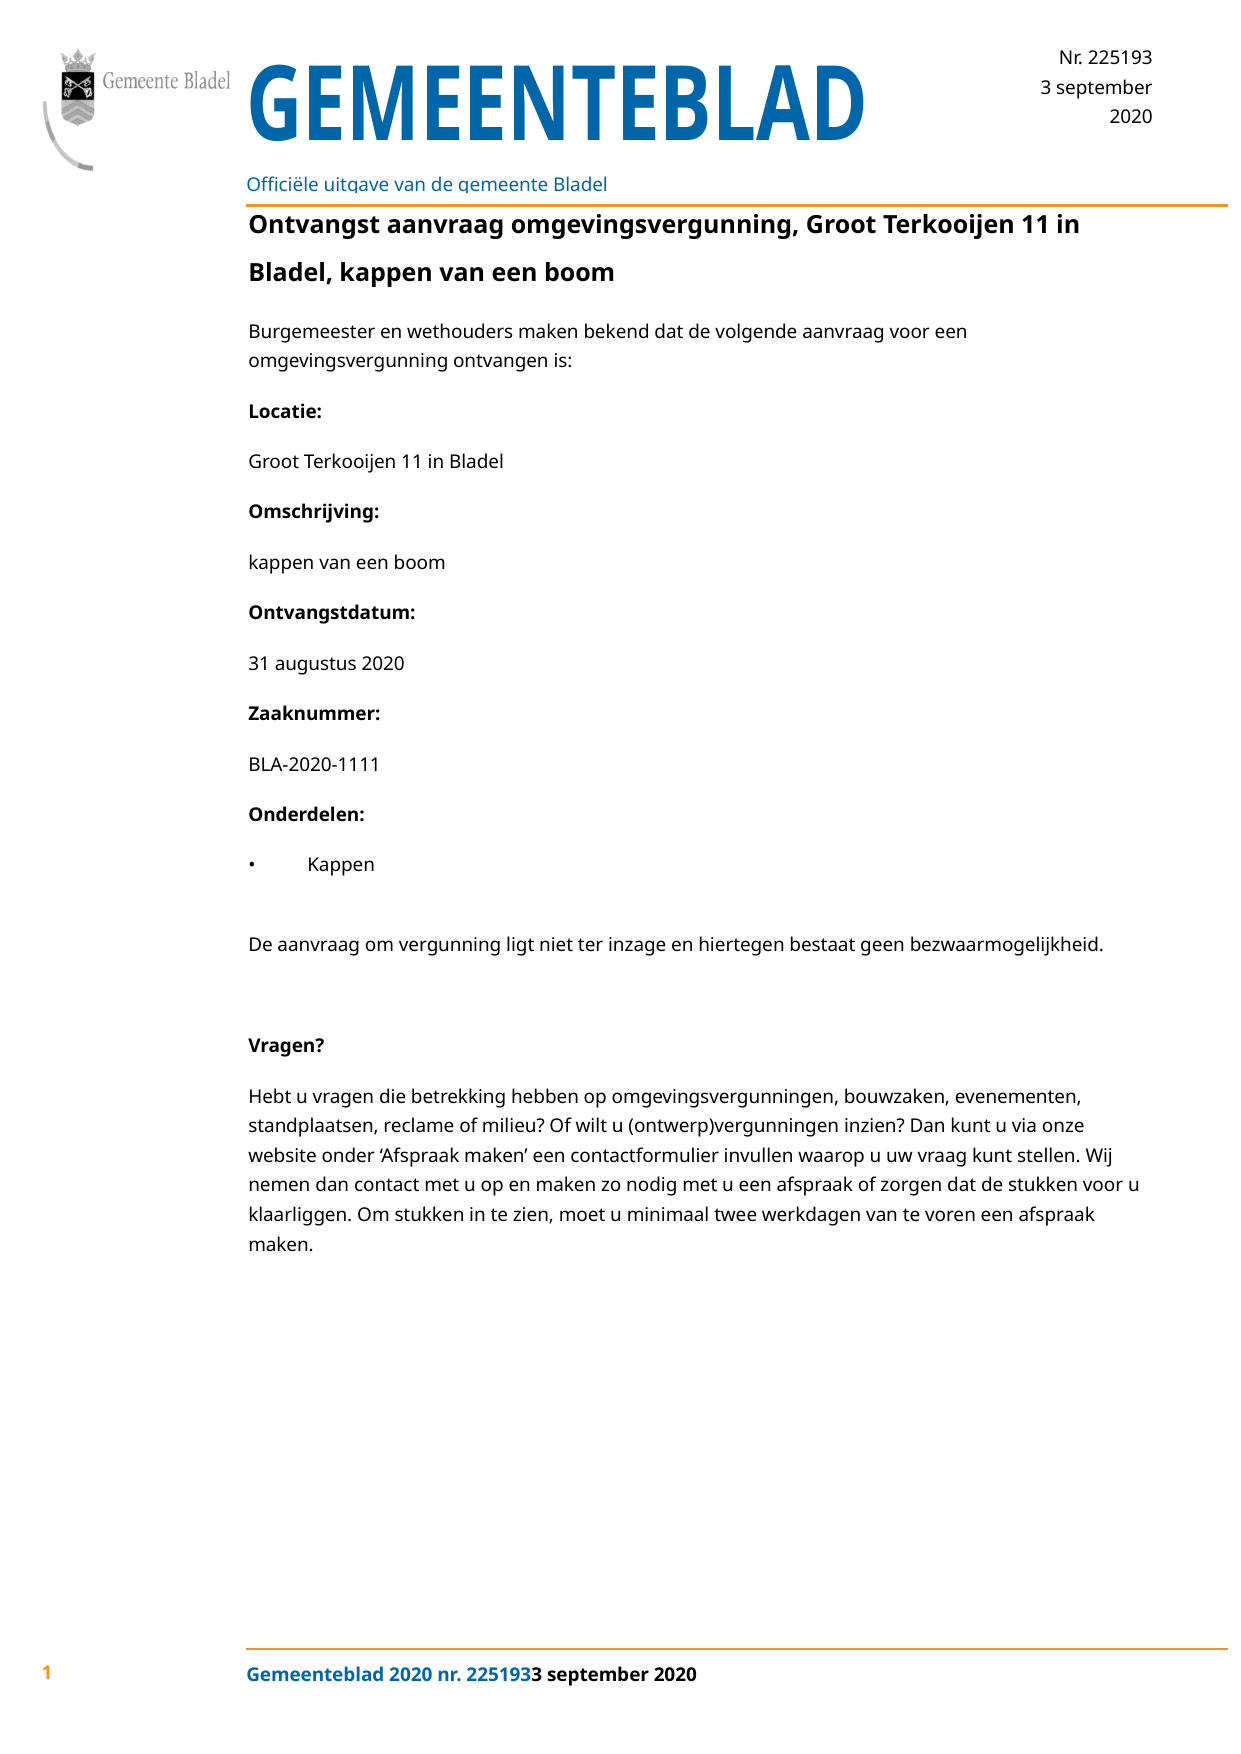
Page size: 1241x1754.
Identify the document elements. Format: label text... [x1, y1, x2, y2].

list Kappen [248, 852, 1152, 877]
picture [41, 47, 231, 172]
text De aanvraag om vergunning ligt niet ter inzage en hiertegen bestaat geen bezwaarmogelijkheid. [248, 932, 1152, 957]
text Ontvangstdatum: [248, 599, 1152, 625]
text Hebt u vragen die betrekking hebben op omgevingsvergunningen, bouwzaken, evenementen, standplaatsen, reclame of milieu? Of wilt u (ontwerp)vergunningen inzien? Dan kunt u via onze website onder ‘Afspraak maken’ een contactformulier invullen waarop u uw vraag kunt stellen. Wij nemen dan contact met u op en maken zo nodig met u een afspraak of zorgen dat de stukken voor u klaarliggen. Om stukken in te zien, moet u minimaal twee werkdagen van te voren een afspraak maken. [248, 1083, 1152, 1257]
text Zaaknummer: [248, 700, 1152, 726]
text Omschrijving: [248, 499, 1152, 524]
text Onderdelen: [248, 801, 1152, 827]
text BLA-2020-1111 [248, 751, 1152, 777]
text Vragen? [248, 1032, 1152, 1058]
text Ontvangst aanvraag omgevingsvergunning, Groot Terkooijen 11 in Bladel, kappen van een boom [248, 207, 1152, 288]
text kappen van een boom [248, 549, 1152, 575]
text Groot Terkooijen 11 in Bladel [248, 448, 1152, 474]
text 31 augustus 2020 [248, 650, 1152, 676]
text Locatie: [248, 398, 1152, 424]
text Burgemeester en wethouders maken bekend dat de volgende aanvraag voor een omgevingsvergunning ontvangen is: [248, 318, 1152, 373]
